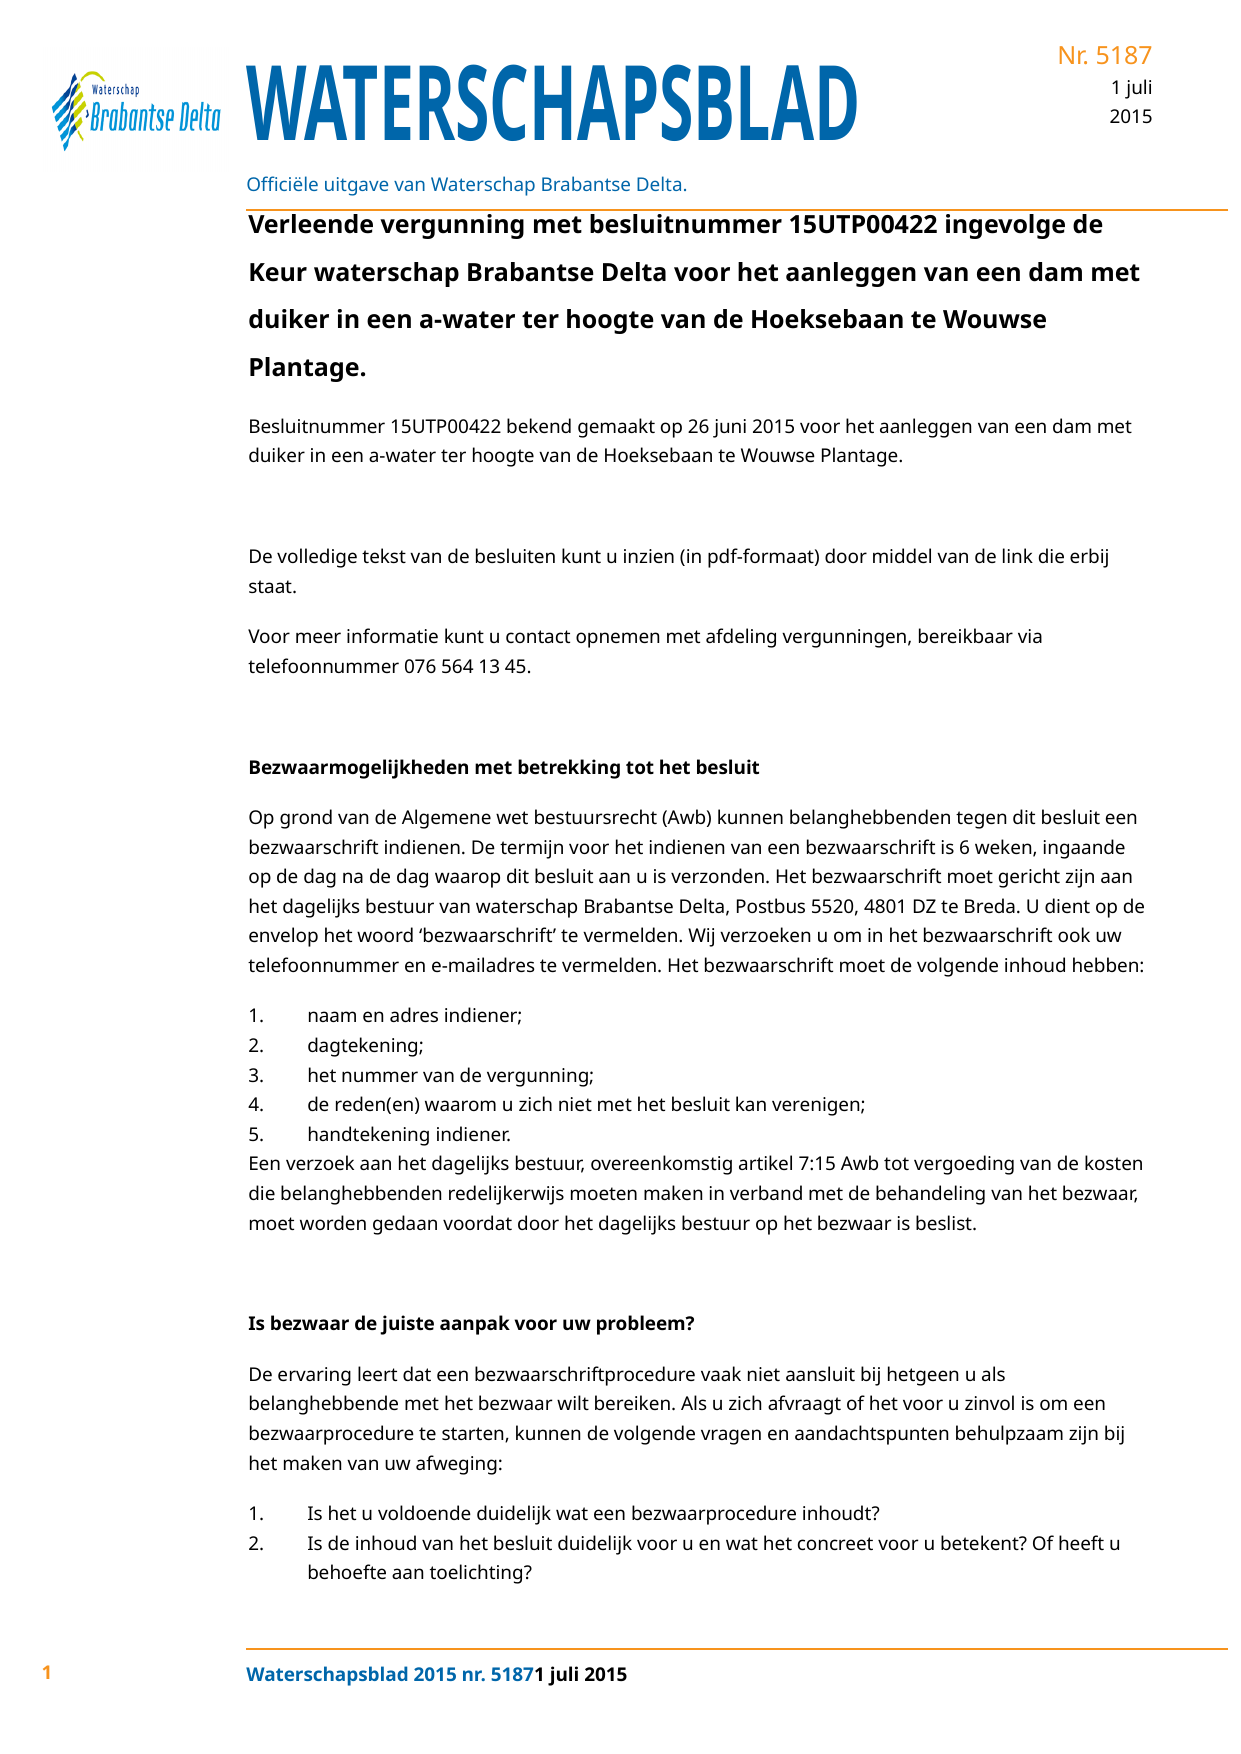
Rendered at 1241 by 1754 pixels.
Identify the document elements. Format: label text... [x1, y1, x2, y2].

list handtekening indiener. [248, 1121, 1152, 1147]
text De ervaring leert dat een bezwaarschriftprocedure vaak niet aansluit bij hetgeen u als belanghebbende met het bezwaar wilt bereiken. Als u zich afvraagt of het voor u zinvol is om een bezwaarprocedure te starten, kunnen de volgende vragen en aandachtspunten behulpzaam zijn bij het maken van uw afweging: [248, 1361, 1152, 1476]
text Op grond van de Algemene wet bestuursrecht (Awb) kunnen belanghebbenden tegen dit besluit een bezwaarschrift indienen. De termijn voor het indienen van een bezwaarschrift is 6 weken, ingaande op de dag na de dag waarop dit besluit aan u is verzonden. Het bezwaarschrift moet gericht zijn aan het dagelijks bestuur van waterschap Brabantse Delta, Postbus 5520, 4801 DZ te Breda. U dient op de envelop het woord ‘bezwaarschrift’ te vermelden. Wij verzoeken u om in het bezwaarschrift ook uw telefoonnummer en e‑mailadres te vermelden. Het bezwaarschrift moet de volgende inhoud hebben: [248, 804, 1152, 978]
list Is de inhoud van het besluit duidelijk voor u en wat het concreet voor u betekent? Of heeft u behoefte aan toelichting? [248, 1530, 1152, 1585]
list het nummer van de vergunning; [248, 1062, 1152, 1088]
list naam en adres indiener; [248, 1003, 1152, 1028]
list dagtekening; [248, 1032, 1152, 1058]
text Voor meer informatie kunt u contact opnemen met afdeling vergunningen, bereikbaar via telefoonnummer 076 564 13 45. [248, 623, 1152, 679]
list de reden(en) waarom u zich niet met het besluit kan verenigen; [248, 1091, 1152, 1117]
text Een verzoek aan het dagelijks bestuur, overeenkomstig artikel 7:15 Awb tot vergoeding van de kosten die belanghebbenden redelijkerwijs moeten maken in verband met de behandeling van het bezwaar, moet worden gedaan voordat door het dagelijks bestuur op het bezwaar is beslist. [248, 1151, 1152, 1236]
text De volledige tekst van de besluiten kunt u inzien (in pdf-formaat) door middel van de link die erbij staat. [248, 543, 1152, 599]
text Besluitnummer 15UTP00422 bekend gemaakt op 26 juni 2015 voor het aanleggen van een dam met duiker in een a-water ter hoogte van de Hoeksebaan te Wouwse Plantage. [248, 413, 1152, 468]
list Is het u voldoende duidelijk wat een bezwaarprocedure inhoudt? [248, 1500, 1152, 1526]
text Bezwaarmogelijkheden met betrekking tot het besluit [248, 754, 1152, 780]
text Is bezwaar de juiste aanpak voor uw probleem? [248, 1311, 1152, 1336]
picture [41, 47, 231, 172]
text Verleende vergunning met besluitnummer 15UTP00422 ingevolge de Keur waterschap Brabantse Delta voor het aanleggen van een dam met duiker in een a-water ter hoogte van de Hoeksebaan te Wouwse Plantage. [248, 211, 1152, 384]
